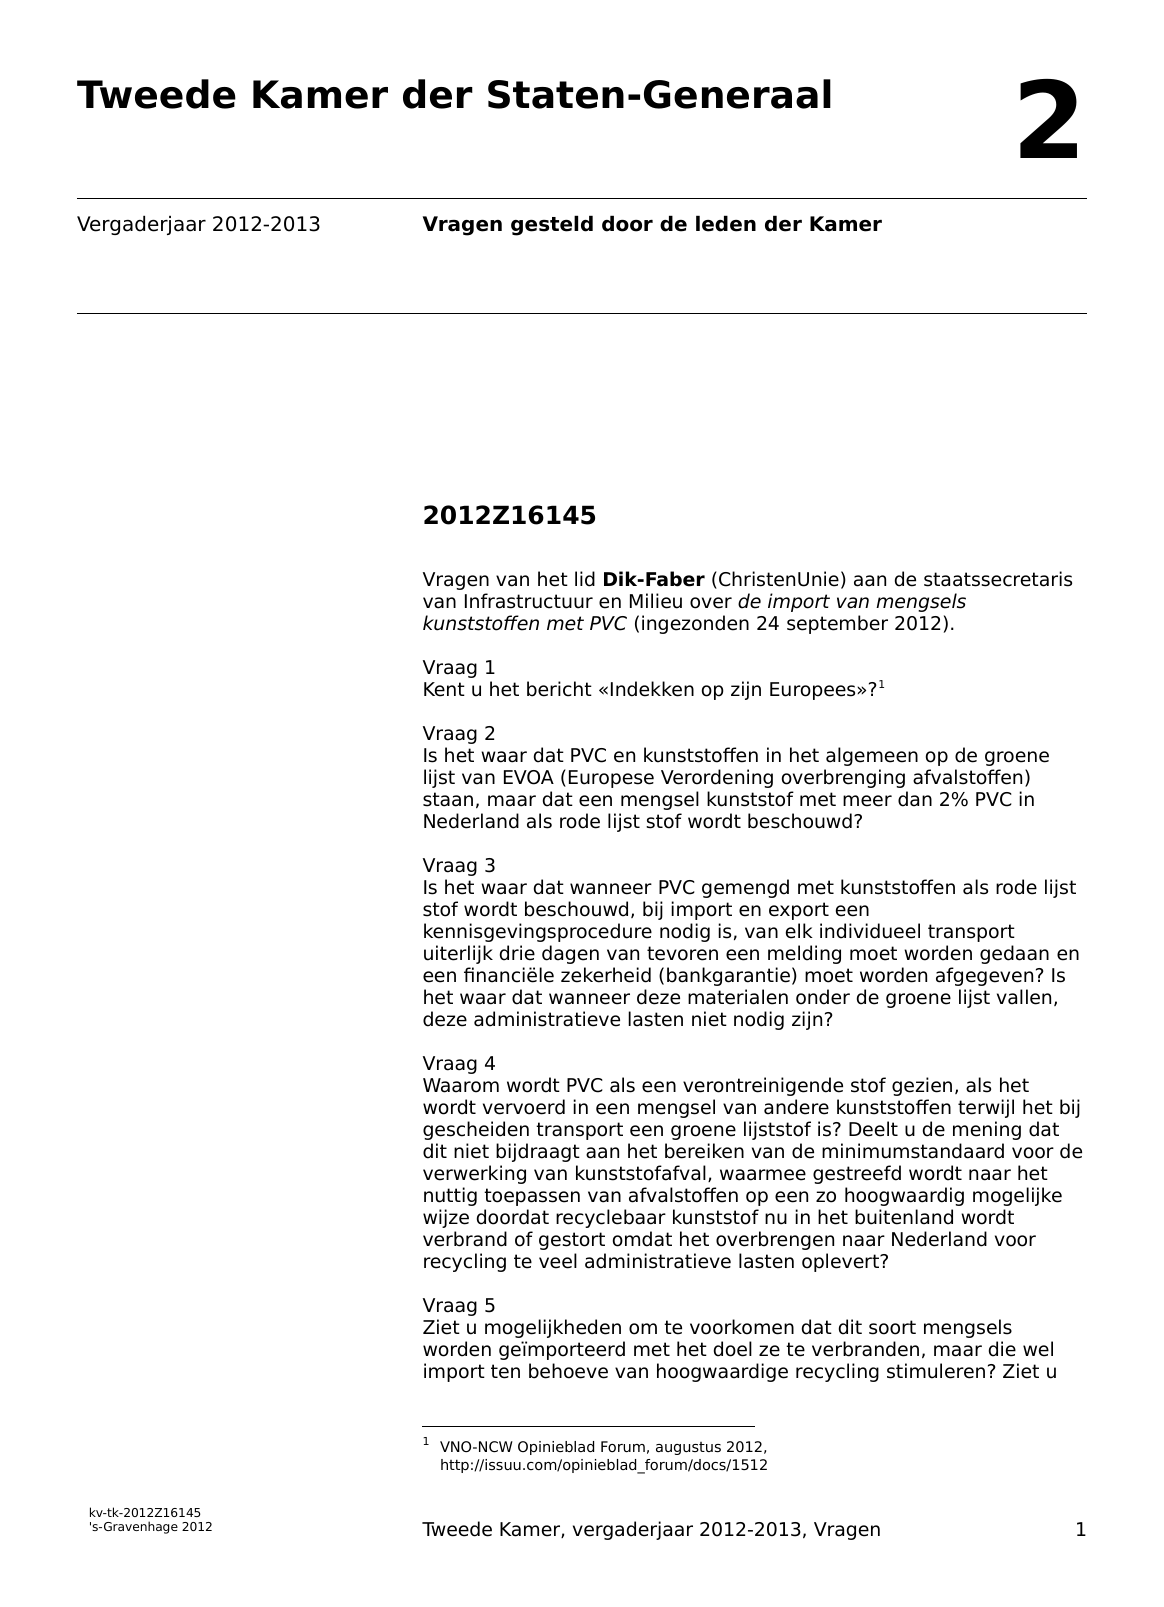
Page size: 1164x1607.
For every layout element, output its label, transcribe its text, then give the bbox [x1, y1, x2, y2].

table_header 2 [886, 59, 1087, 198]
text Vraag 3 [422, 855, 1087, 877]
text Vraag 4 [422, 1053, 1087, 1075]
text Is het waar dat wanneer PVC gemengd met kunststoffen als rode lijst stof wordt beschouwd, bij import en export een kennisgevingsprocedure nodig is, van elk individueel transport uiterlijk drie dagen van tevoren een melding moet worden gedaan en een financiële zekerheid (bankgarantie) moet worden afgegeven? Is het waar dat wanneer deze materialen onder de groene lijst vallen, deze administratieve lasten niet nodig zijn? [422, 877, 1087, 1031]
text Vraag 2 [422, 723, 1087, 745]
text 's-Gravenhage 2012 [88, 1520, 323, 1534]
text 2012Z16145 [422, 501, 1087, 531]
text Vragen van het lid Dik-Faber (ChristenUnie) aan de staatssecretaris van Infrastructuur en Milieu over de import van mengsels kunststoffen met PVC (ingezonden 24 september 2012). [422, 569, 1087, 635]
table_header Tweede Kamer der Staten-Generaal [77, 59, 886, 198]
text Ziet u mogelijkheden om te voorkomen dat dit soort mengsels worden geïmporteerd met het doel ze te verbranden, maar die wel import ten behoeve van hoogwaardige recycling stimuleren? Ziet u [422, 1317, 1087, 1383]
text Kent u het bericht «Indekken op zijn Europees»? [422, 679, 1087, 701]
table_cell Vergaderjaar 2012-2013 [77, 199, 422, 313]
text Vraag 1 [422, 657, 1087, 679]
text Waarom wordt PVC als een verontreinigende stof gezien, als het wordt vervoerd in een mengsel van andere kunststoffen terwijl het bij gescheiden transport een groene lijststof is? Deelt u de mening dat dit niet bijdraagt aan het bereiken van de minimumstandaard voor de verwerking van kunststofafval, waarmee gestreefd wordt naar het nuttig toepassen van afvalstoffen op een zo hoogwaardig mogelijke wijze doordat recyclebaar kunststof nu in het buitenland wordt verbrand of gestort omdat het overbrengen naar Nederland voor recycling te veel administratieve lasten oplevert? [422, 1075, 1087, 1273]
text VNO-NCW Opinieblad Forum, augustus 2012, http://issuu.com/opinieblad_forum/docs/1512 [422, 1435, 1087, 1474]
table_cell Vragen gesteld door de leden der Kamer [422, 199, 1087, 313]
text Is het waar dat PVC en kunststoffen in het algemeen op de groene lijst van EVOA (Europese Verordening overbrenging afvalstoffen) staan, maar dat een mengsel kunststof met meer dan 2% PVC in Nederland als rode lijst stof wordt beschouwd? [422, 745, 1087, 833]
text kv-tk-2012Z16145 [88, 1506, 323, 1520]
text Vraag 5 [422, 1295, 1087, 1317]
